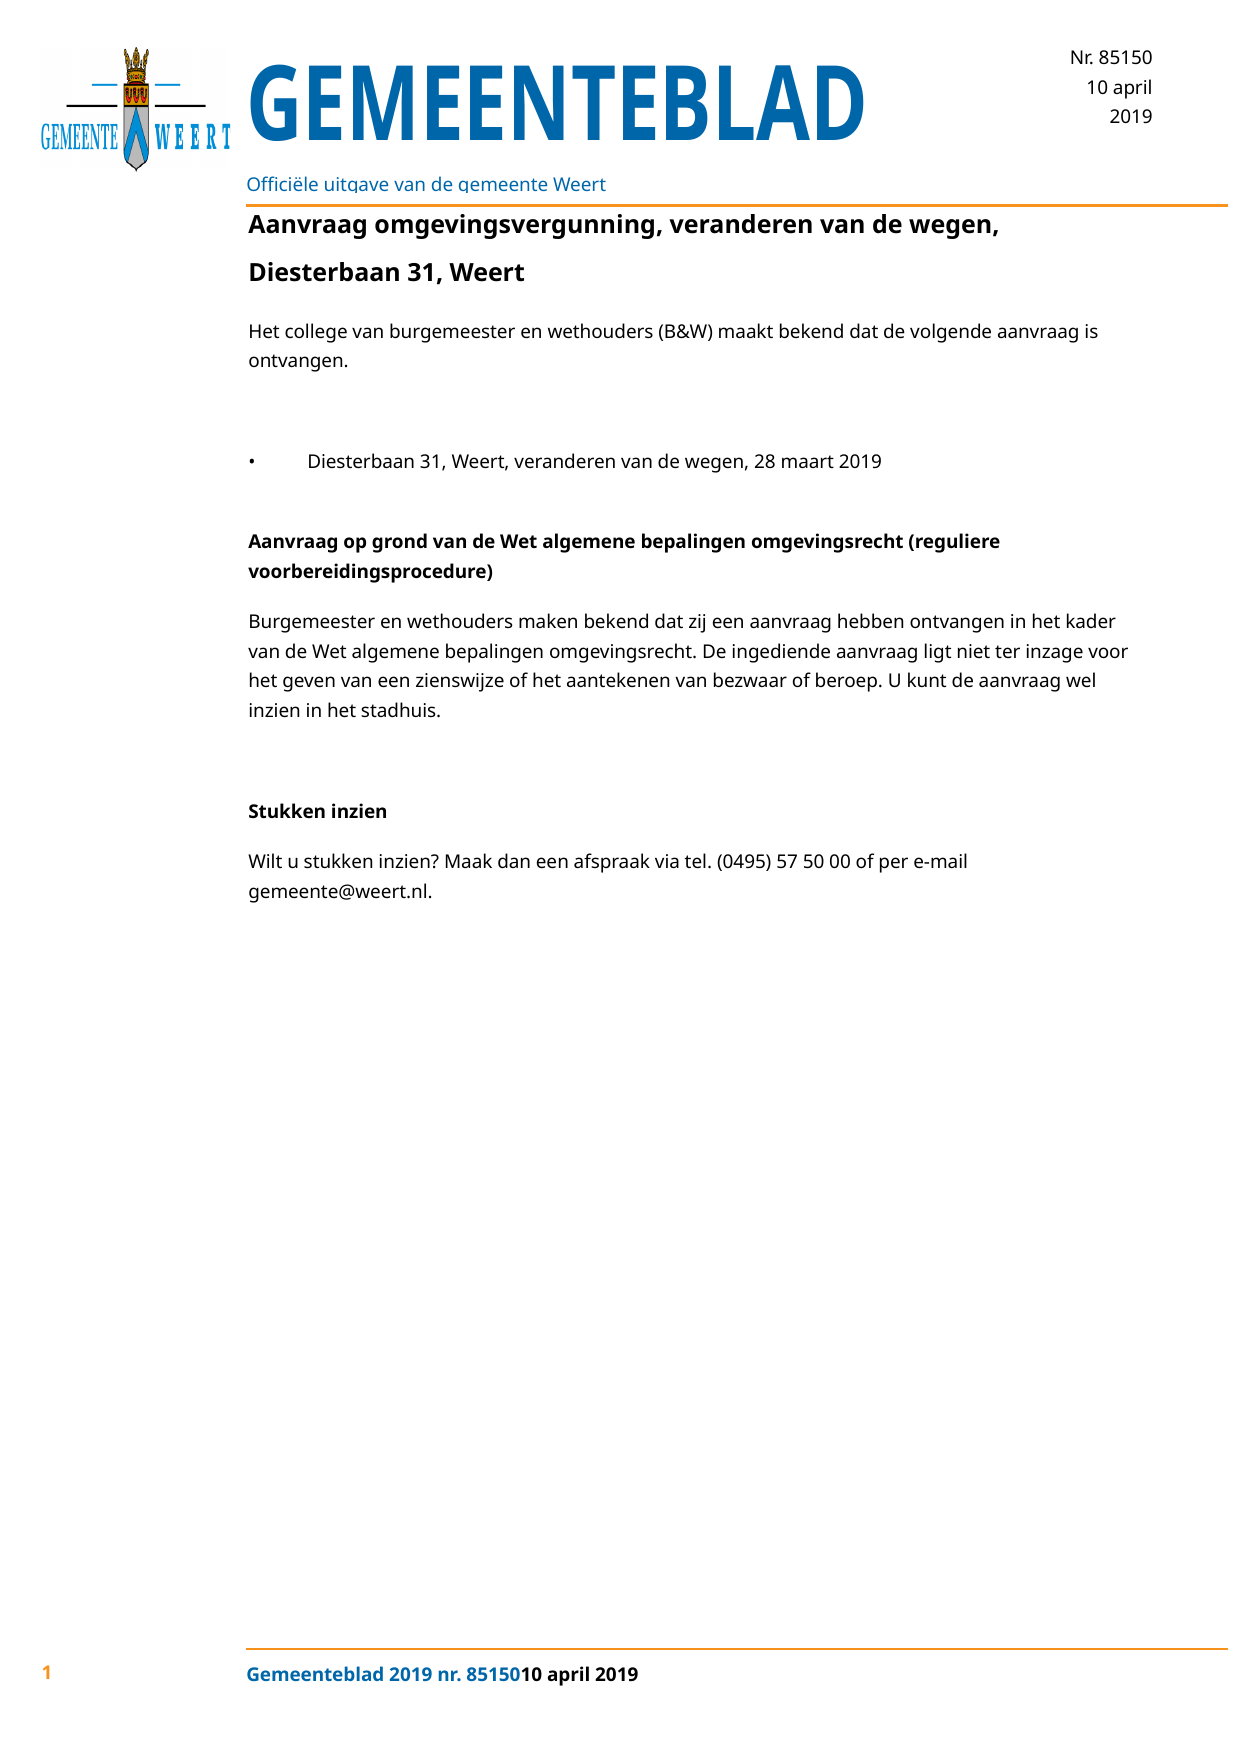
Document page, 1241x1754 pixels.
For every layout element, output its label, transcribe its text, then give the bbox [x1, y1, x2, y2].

text Het college van burgemeester en wethouders (B&W) maakt bekend dat de volgende aanvraag is ontvangen. [248, 318, 1152, 373]
text Aanvraag omgevingsvergunning, veranderen van de wegen, Diesterbaan 31, Weert [248, 207, 1152, 288]
list Diesterbaan 31, Weert, veranderen van de wegen, 28 maart 2019 [248, 448, 1152, 474]
text Burgemeester en wethouders maken bekend dat zij een aanvraag hebben ontvangen in het kader van de Wet algemene bepalingen omgevingsrecht. De ingediende aanvraag ligt niet ter inzage voor het geven van een zienswijze of het aantekenen van bezwaar of beroep. U kunt de aanvraag wel inzien in het stadhuis. [248, 608, 1152, 723]
text Wilt u stukken inzien? Maak dan een afspraak via tel. (0495) 57 50 00 of per e-mail gemeente@weert.nl. [248, 848, 1152, 904]
picture [41, 47, 231, 172]
text Stukken inzien [248, 798, 1152, 824]
text Aanvraag op grond van de Wet algemene bepalingen omgevingsrecht (reguliere voorbereidingsprocedure) [248, 528, 1152, 584]
